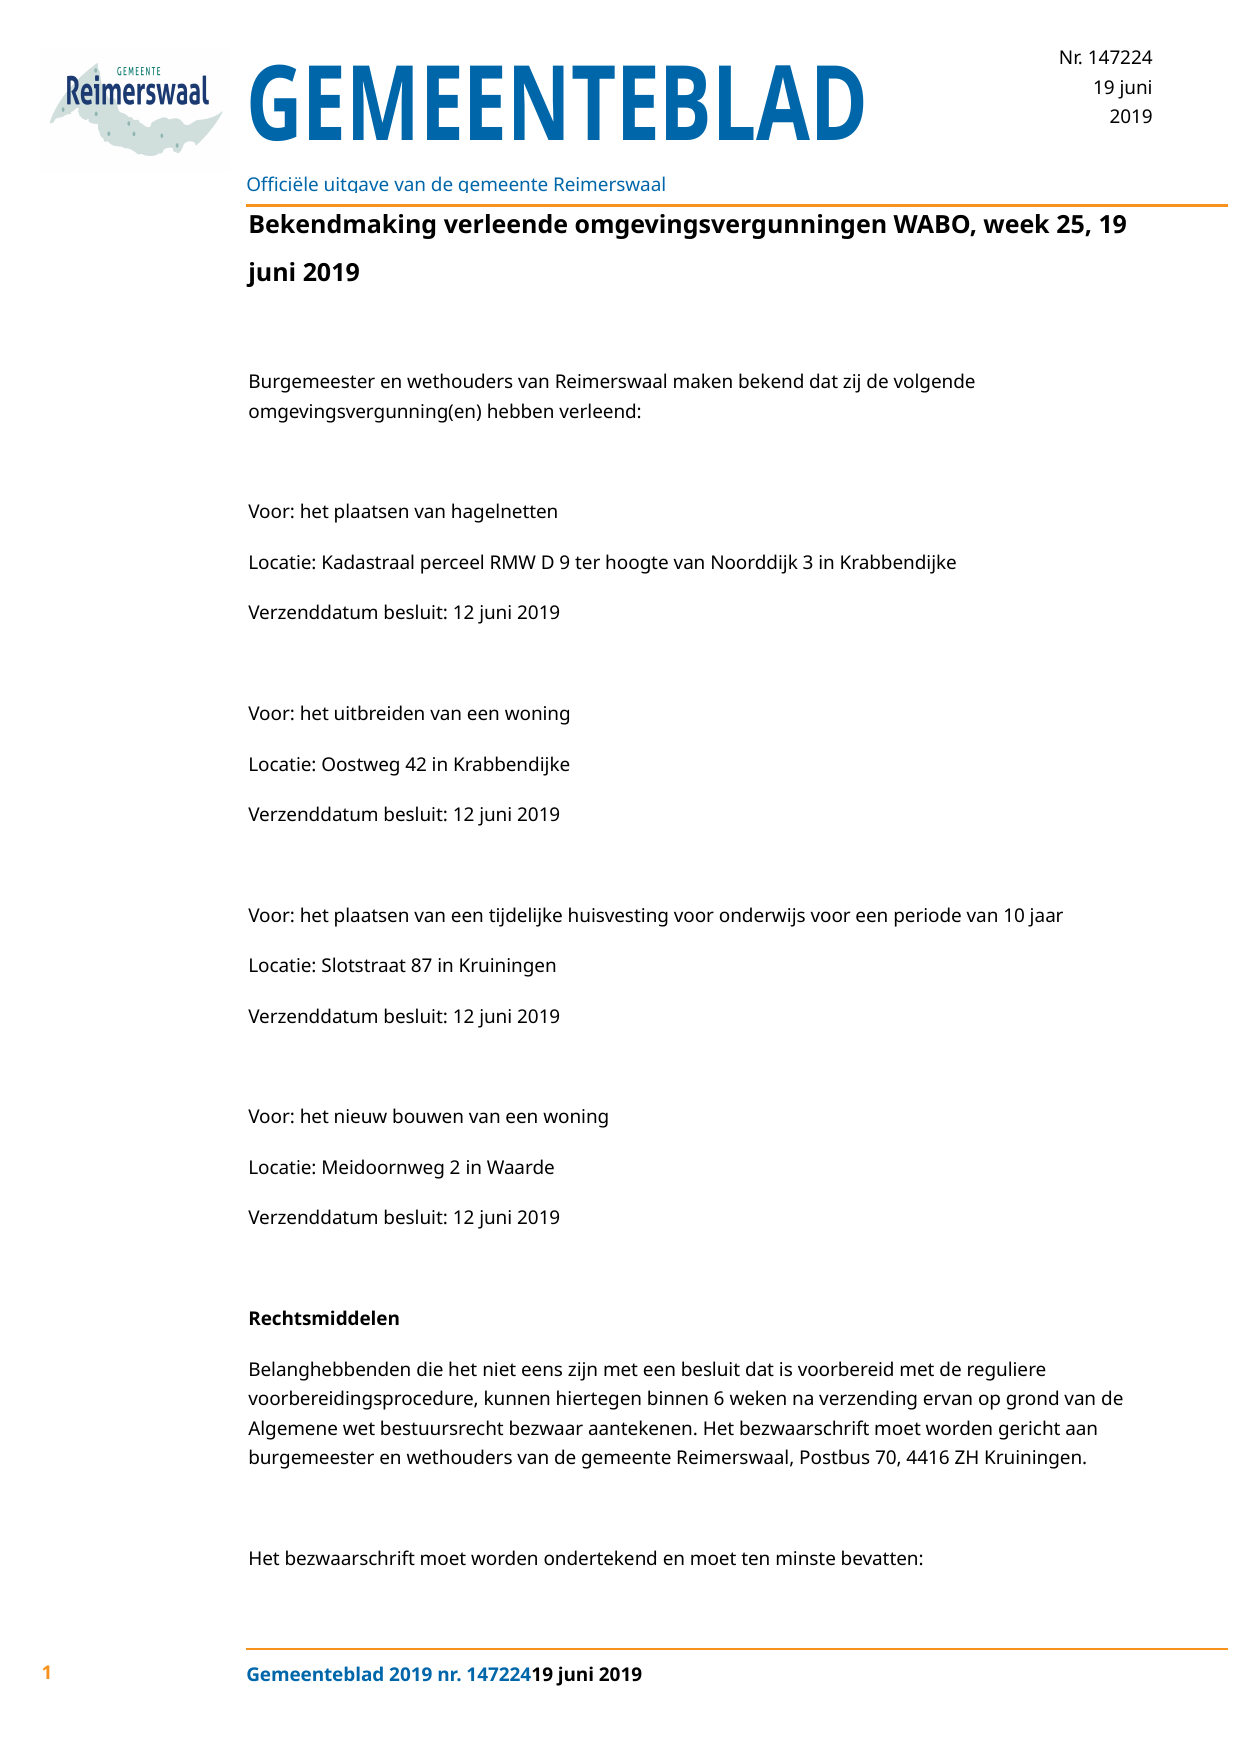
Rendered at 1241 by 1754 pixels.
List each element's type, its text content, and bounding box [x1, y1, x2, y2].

text Verzenddatum besluit: 12 juni 2019 [248, 801, 1152, 827]
text Rechtsmiddelen [248, 1305, 1152, 1331]
text Locatie: Oostweg 42 in Krabbendijke [248, 751, 1152, 777]
text Belanghebbenden die het niet eens zijn met een besluit dat is voorbereid met de reguliere voorbereidingsprocedure, kunnen hiertegen binnen 6 weken na verzending ervan op grond van de Algemene wet bestuursrecht bezwaar aantekenen. Het bezwaarschrift moet worden gericht aan burgemeester en wethouders van de gemeente Reimerswaal, Postbus 70, 4416 ZH Kruiningen. [248, 1356, 1152, 1470]
text Het bezwaarschrift moet worden ondertekend en moet ten minste bevatten: [248, 1545, 1152, 1571]
text Verzenddatum besluit: 12 juni 2019 [248, 1003, 1152, 1029]
text Voor: het uitbreiden van een woning [248, 700, 1152, 726]
text Locatie: Slotstraat 87 in Kruiningen [248, 952, 1152, 978]
picture [41, 47, 231, 172]
text Bekendmaking verleende omgevingsvergunningen WABO, week 25, 19 juni 2019 [248, 207, 1152, 288]
text Burgemeester en wethouders van Reimerswaal maken bekend dat zij de volgende omgevingsvergunning(en) hebben verleend: [248, 368, 1152, 424]
text Locatie: Kadastraal perceel RMW D 9 ter hoogte van Noorddijk 3 in Krabbendijke [248, 549, 1152, 575]
text Voor: het nieuw bouwen van een woning [248, 1104, 1152, 1129]
text Locatie: Meidoornweg 2 in Waarde [248, 1154, 1152, 1180]
text Verzenddatum besluit: 12 juni 2019 [248, 599, 1152, 625]
text Verzenddatum besluit: 12 juni 2019 [248, 1204, 1152, 1230]
text Voor: het plaatsen van hagelnetten [248, 499, 1152, 524]
text Voor: het plaatsen van een tijdelijke huisvesting voor onderwijs voor een periode van 10 jaar [248, 902, 1152, 928]
